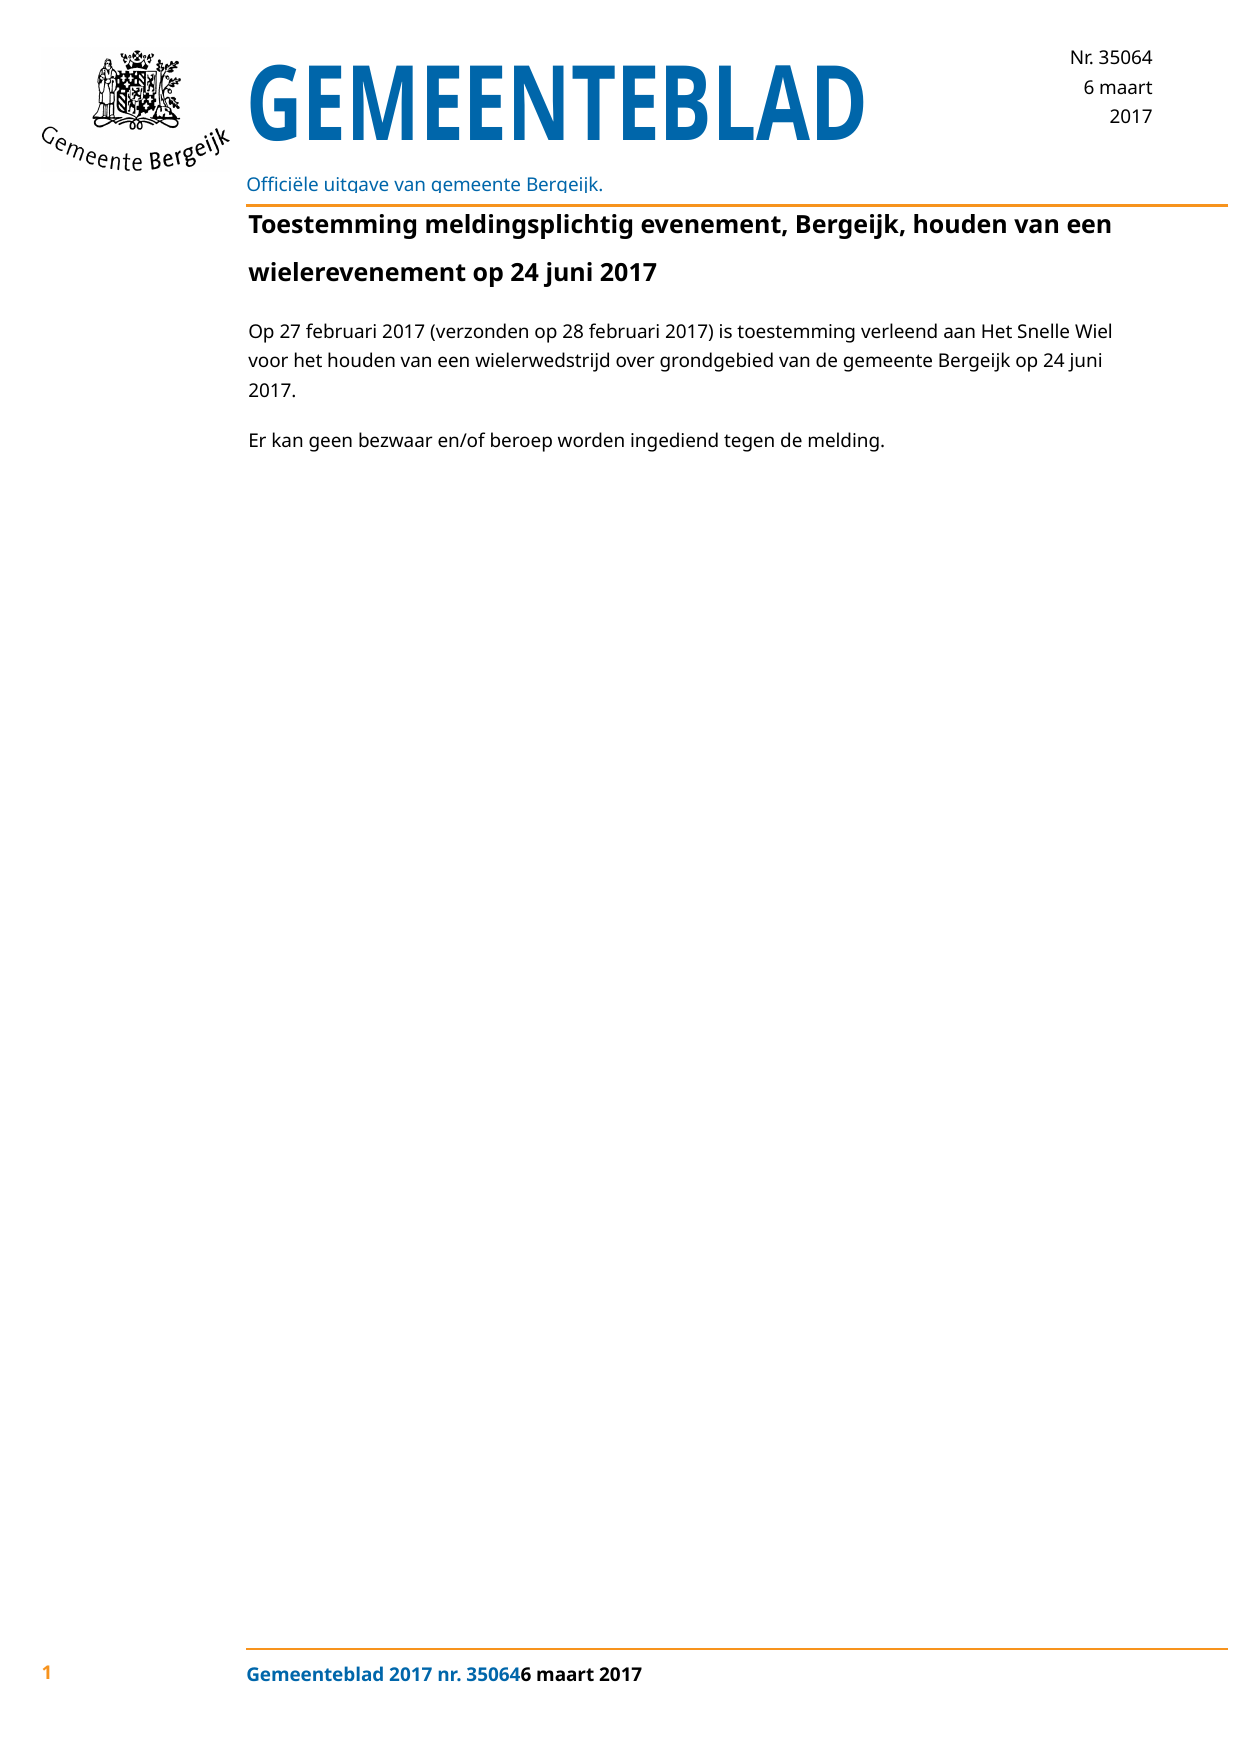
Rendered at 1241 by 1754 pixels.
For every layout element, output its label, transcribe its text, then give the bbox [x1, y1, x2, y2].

text Er kan geen bezwaar en/of beroep worden ingediend tegen de melding. [248, 427, 1152, 453]
text Op 27 februari 2017 (verzonden op 28 februari 2017) is toestemming verleend aan Het Snelle Wiel voor het houden van een wielerwedstrijd over grondgebied van de gemeente Bergeijk op 24 juni 2017. [248, 318, 1152, 403]
picture [41, 47, 231, 172]
text Toestemming meldingsplichtig evenement, Bergeijk, houden van een wielerevenement op 24 juni 2017 [248, 207, 1152, 288]
